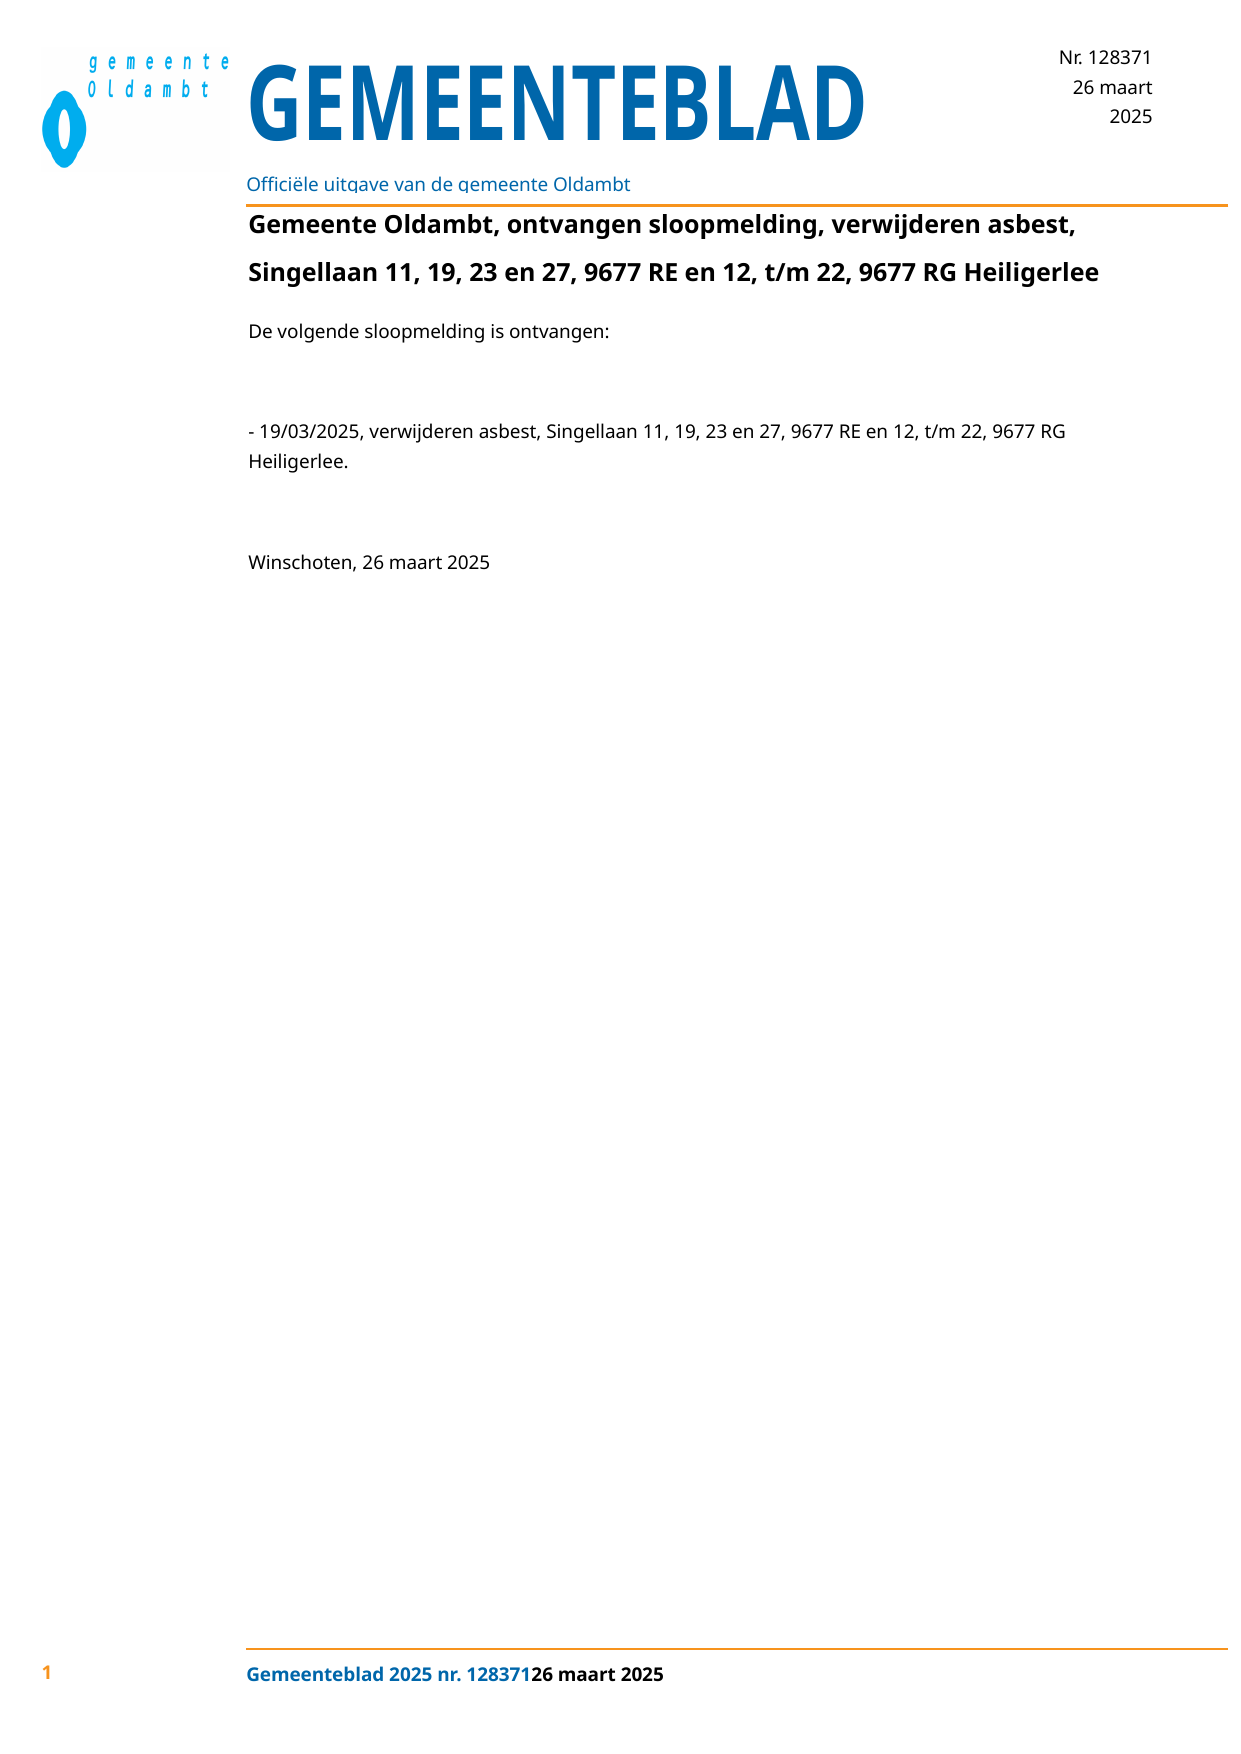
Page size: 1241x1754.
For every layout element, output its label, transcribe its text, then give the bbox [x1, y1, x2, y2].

text Gemeente Oldambt, ontvangen sloopmelding, verwijderen asbest, Singellaan 11, 19, 23 en 27, 9677 RE en 12, t/m 22, 9677 RG Heiligerlee [248, 207, 1152, 288]
picture [41, 47, 231, 172]
text - 19/03/2025, verwijderen asbest, Singellaan 11, 19, 23 en 27, 9677 RE en 12, t/m 22, 9677 RG Heiligerlee. [248, 419, 1152, 474]
text Winschoten, 26 maart 2025 [248, 549, 1152, 575]
text De volgende sloopmelding is ontvangen: [248, 318, 1152, 344]
